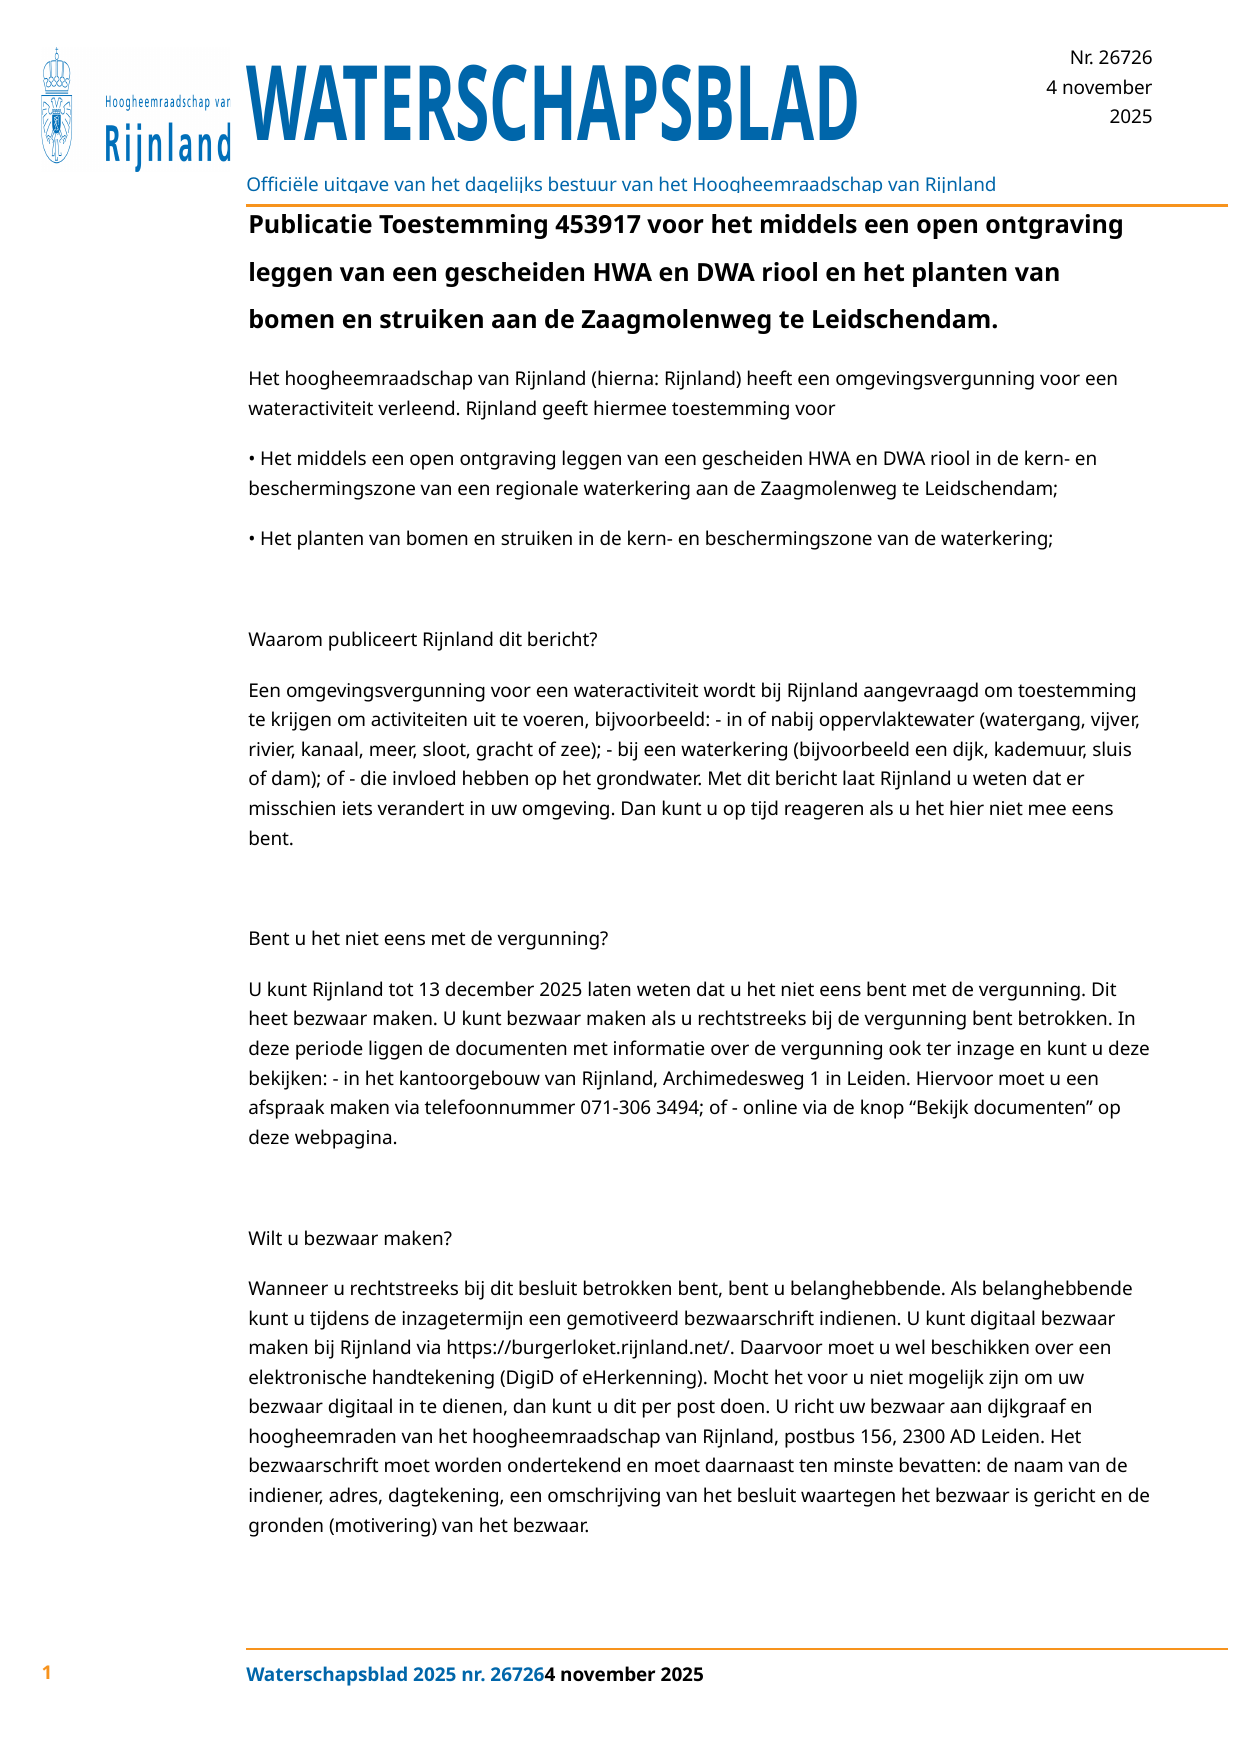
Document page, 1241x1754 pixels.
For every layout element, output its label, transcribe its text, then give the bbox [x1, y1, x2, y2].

picture [41, 47, 231, 172]
text Waarom publiceert Rijnland dit bericht? [248, 626, 1152, 652]
text Wanneer u rechtstreeks bij dit besluit betrokken bent, bent u belanghebbende. Als belanghebbende kunt u tijdens de inzagetermijn een gemotiveerd bezwaarschrift indienen. U kunt digitaal bezwaar maken bij Rijnland via https://burgerloket.rijnland.net/. Daarvoor moet u wel beschikken over een elektronische handtekening (DigiD of eHerkenning). Mocht het voor u niet mogelijk zijn om uw bezwaar digitaal in te dienen, dan kunt u dit per post doen. U richt uw bezwaar aan dijkgraaf en hoogheemraden van het hoogheemraadschap van Rijnland, postbus 156, 2300 AD Leiden. Het bezwaarschrift moet worden ondertekend en moet daarnaast ten minste bevatten: de naam van de indiener, adres, dagtekening, een omschrijving van het besluit waartegen het bezwaar is gericht en de gronden (motivering) van het bezwaar. [248, 1275, 1152, 1537]
text • Het middels een open ontgraving leggen van een gescheiden HWA en DWA riool in de kern- en beschermingszone van een regionale waterkering aan de Zaagmolenweg te Leidschendam; [248, 446, 1152, 501]
text U kunt Rijnland tot 13 december 2025 laten weten dat u het niet eens bent met de vergunning. Dit heet bezwaar maken. U kunt bezwaar maken als u rechtstreeks bij de vergunning bent betrokken. In deze periode liggen de documenten met informatie over de vergunning ook ter inzage en kunt u deze bekijken: - in het kantoorgebouw van Rijnland, Archimedesweg 1 in Leiden. Hiervoor moet u een afspraak maken via telefoonnummer 071-306 3494; of - online via de knop “Bekijk documenten” op deze webpagina. [248, 976, 1152, 1149]
text Het hoogheemraadschap van Rijnland (hierna: Rijnland) heeft een omgevingsvergunning voor een wateractiviteit verleend. Rijnland geeft hiermee toestemming voor [248, 366, 1152, 421]
text Publicatie Toestemming 453917 voor het middels een open ontgraving leggen van een gescheiden HWA en DWA riool en het planten van bomen en struiken aan de Zaagmolenweg te Leidschendam. [248, 207, 1152, 336]
text Een omgevingsvergunning voor een wateractiviteit wordt bij Rijnland aangevraagd om toestemming te krijgen om activiteiten uit te voeren, bijvoorbeeld: - in of nabij oppervlaktewater (watergang, vijver, rivier, kanaal, meer, sloot, gracht of zee); - bij een waterkering (bijvoorbeeld een dijk, kademuur, sluis of dam); of - die invloed hebben op het grondwater. Met dit bericht laat Rijnland u weten dat er misschien iets verandert in uw omgeving. Dan kunt u op tijd reageren als u het hier niet mee eens bent. [248, 677, 1152, 850]
text Wilt u bezwaar maken? [248, 1225, 1152, 1250]
text Bent u het niet eens met de vergunning? [248, 926, 1152, 951]
text • Het planten van bomen en struiken in de kern- en beschermingszone van de waterkering; [248, 526, 1152, 551]
